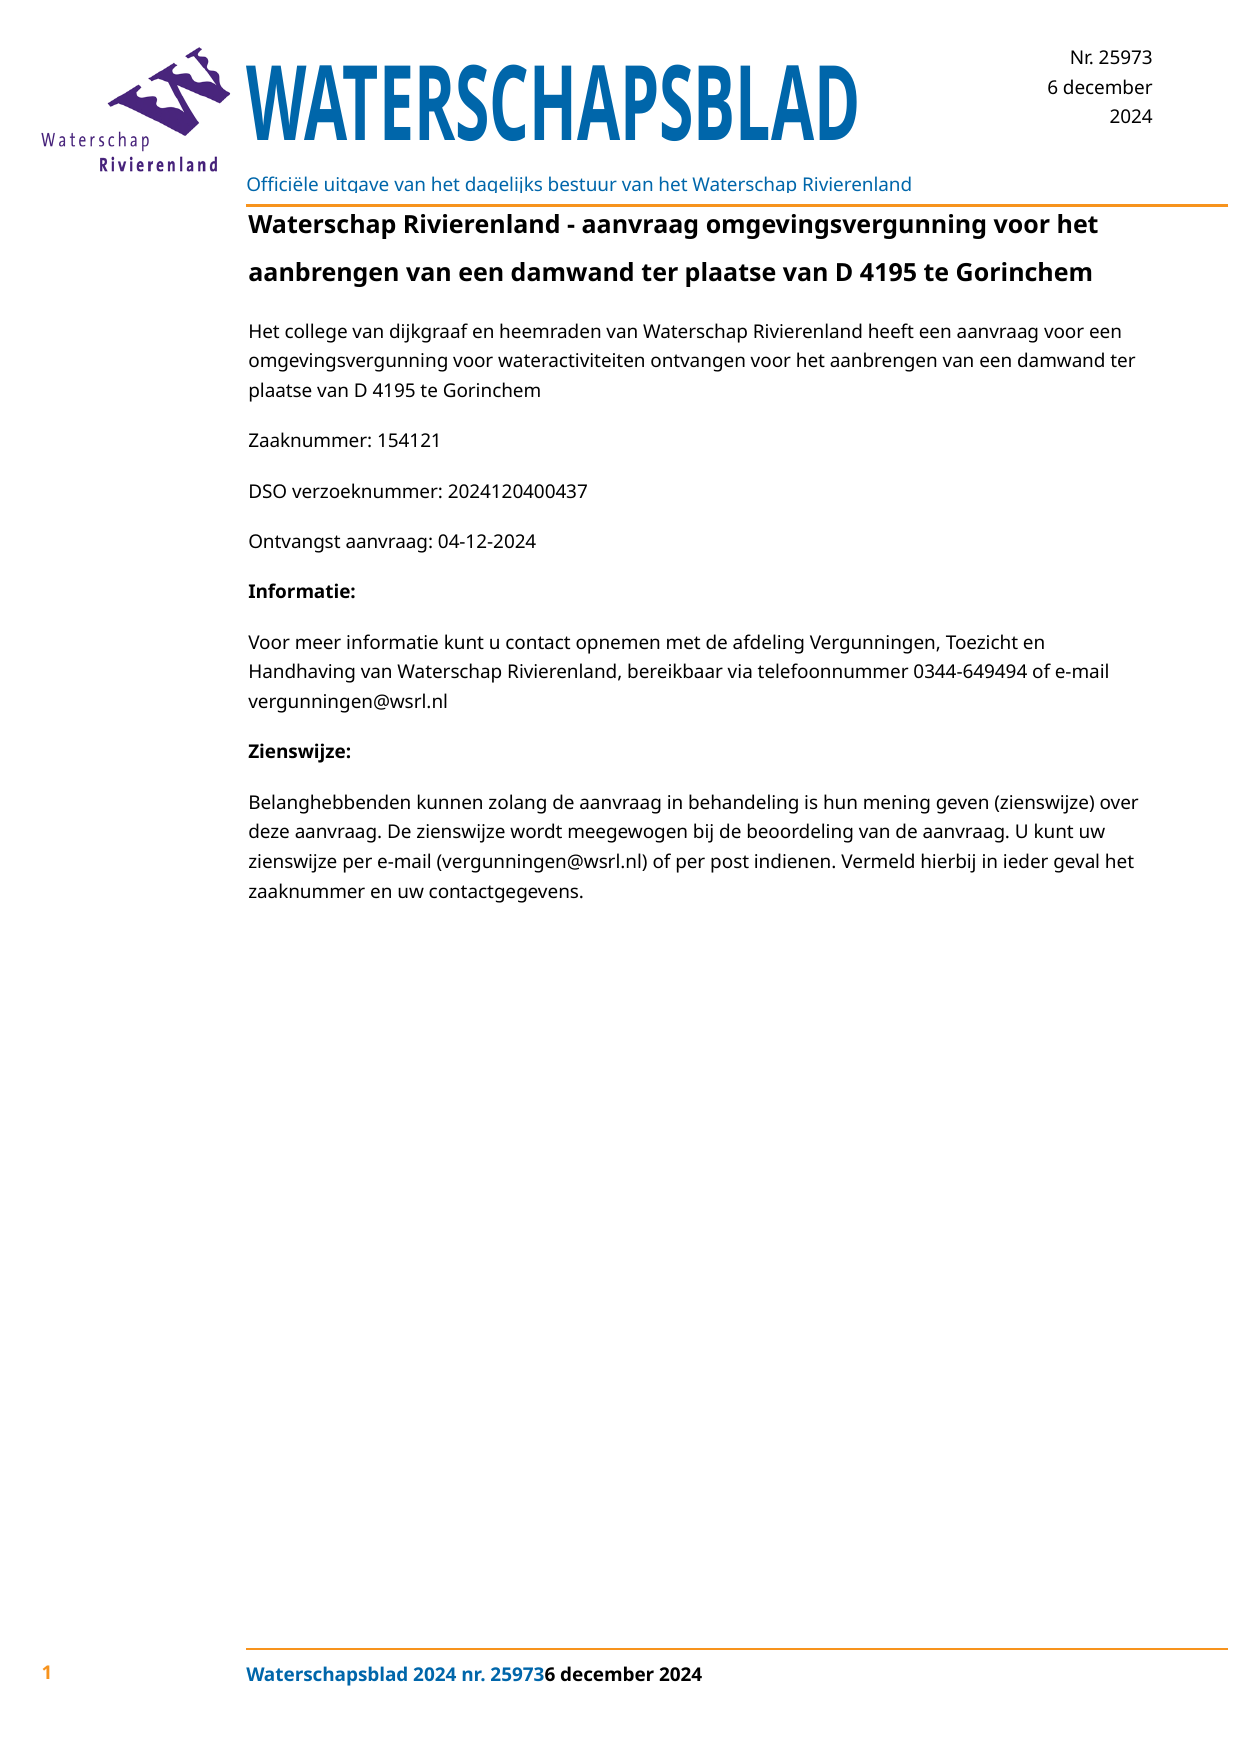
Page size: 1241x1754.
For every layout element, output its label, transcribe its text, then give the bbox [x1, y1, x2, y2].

text Informatie: [248, 579, 1152, 604]
text Zienswijze: [248, 739, 1152, 764]
text Zaaknummer: 154121 [248, 427, 1152, 453]
text Waterschap Rivierenland - aanvraag omgevingsvergunning voor het aanbrengen van een damwand ter plaatse van D 4195 te Gorinchem [248, 207, 1152, 288]
picture [41, 47, 231, 172]
text Voor meer informatie kunt u contact opnemen met de afdeling Vergunningen, Toezicht en Handhaving van Waterschap Rivierenland, bereikbaar via telefoonnummer 0344-649494 of e-mail vergunningen@wsrl.nl [248, 629, 1152, 714]
text Het college van dijkgraaf en heemraden van Waterschap Rivierenland heeft een aanvraag voor een omgevingsvergunning voor wateractiviteiten ontvangen voor het aanbrengen van een damwand ter plaatse van D 4195 te Gorinchem [248, 318, 1152, 403]
text Ontvangst aanvraag: 04-12-2024 [248, 528, 1152, 554]
text DSO verzoeknummer: 2024120400437 [248, 478, 1152, 504]
text Belanghebbenden kunnen zolang de aanvraag in behandeling is hun mening geven (zienswijze) over deze aanvraag. De zienswijze wordt meegewogen bij de beoordeling van de aanvraag. U kunt uw zienswijze per e-mail (vergunningen@wsrl.nl) of per post indienen. Vermeld hierbij in ieder geval het zaaknummer en uw contactgegevens. [248, 789, 1152, 904]
